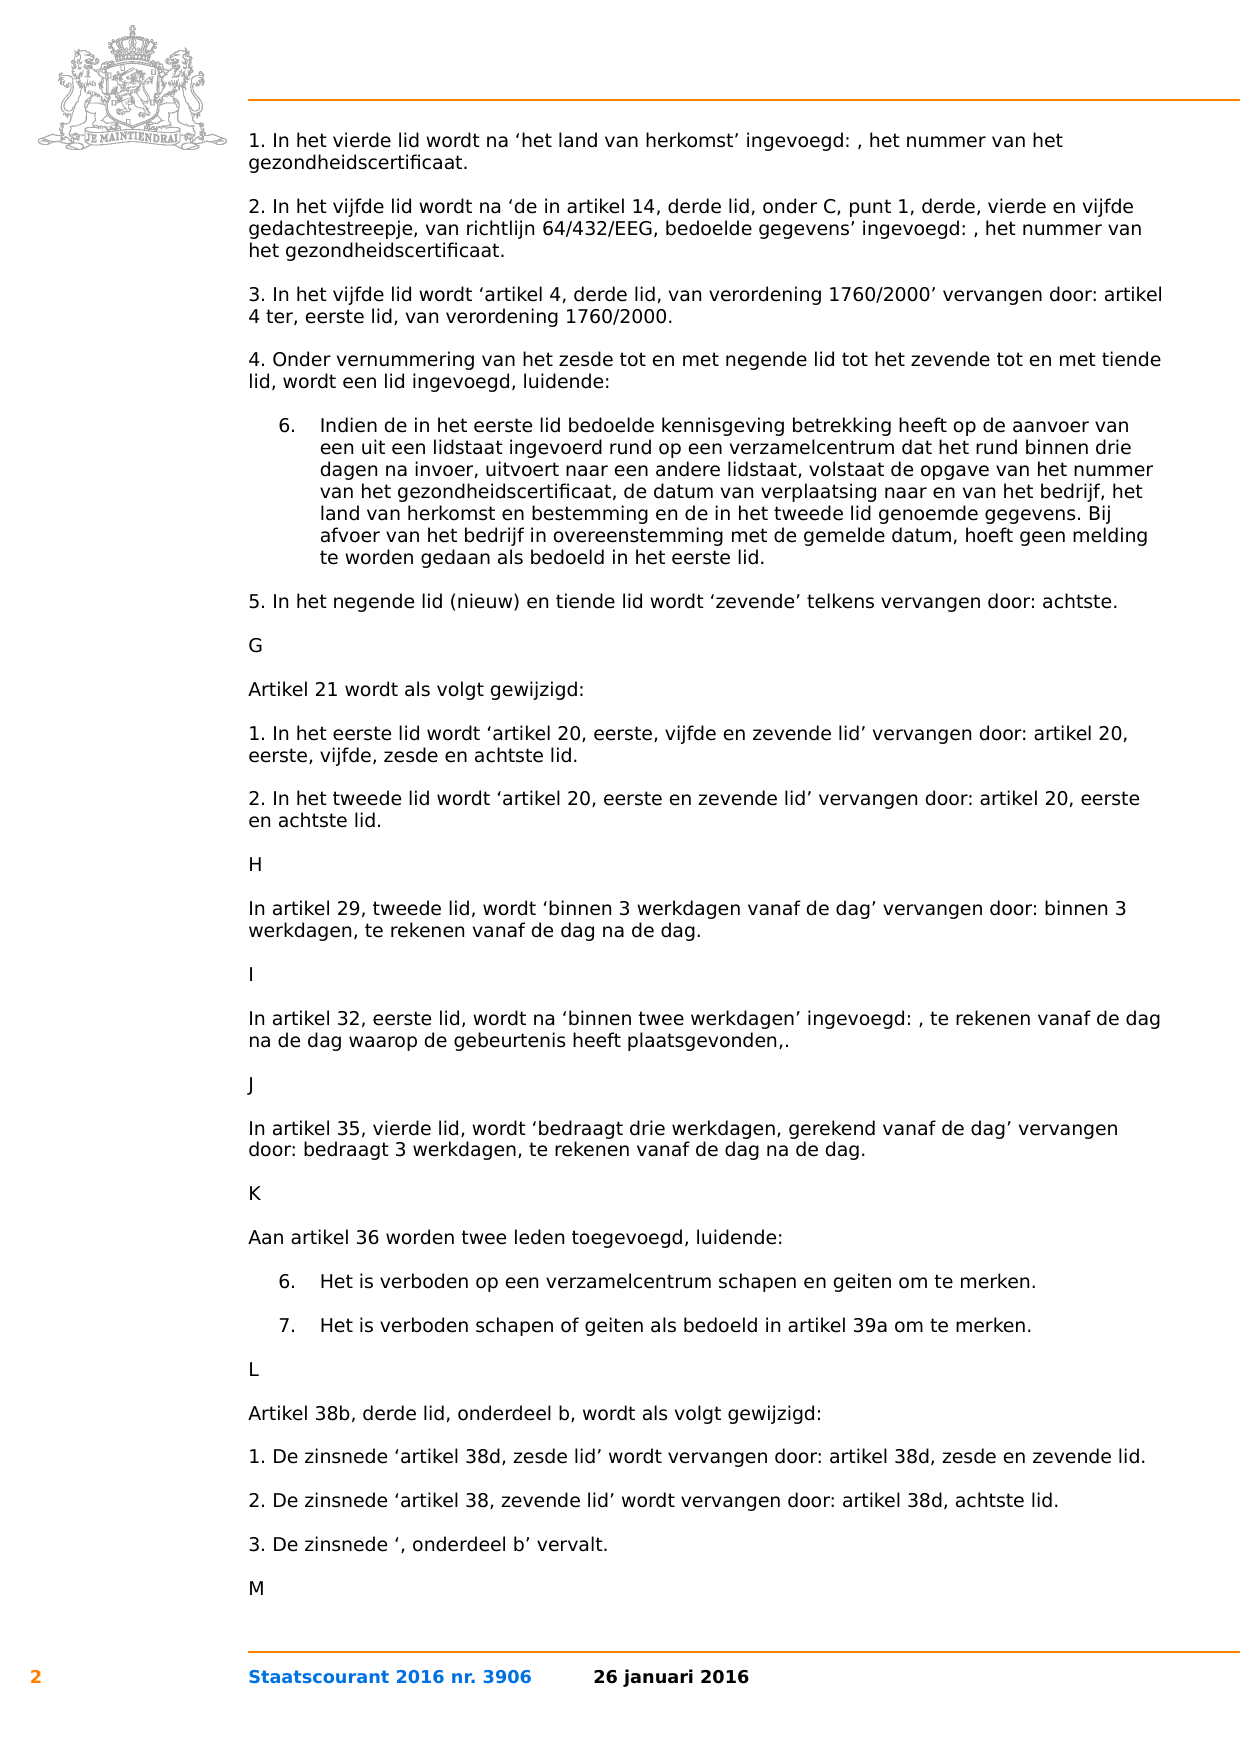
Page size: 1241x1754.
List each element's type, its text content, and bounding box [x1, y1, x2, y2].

text 4. Onder vernummering van het zesde tot en met negende lid tot het zevende tot en met tiende lid, wordt een lid ingevoegd, luidende: [248, 349, 1163, 393]
text 3. In het vijfde lid wordt ‘artikel 4, derde lid, van verordening 1760/2000’ vervangen door: artikel 4 ter, eerste lid, van verordening 1760/2000. [248, 283, 1163, 327]
text 7. Het is verboden schapen of geiten als bedoeld in artikel 39a om te merken. [278, 1315, 1163, 1337]
text In artikel 32, eerste lid, wordt na ‘binnen twee werkdagen’ ingevoegd: , te rekenen vanaf de dag na de dag waarop de gebeurtenis heeft plaatsgevonden,. [248, 1008, 1163, 1052]
text 1. In het vierde lid wordt na ‘het land van herkomst’ ingevoegd: , het nummer van het gezondheidscertificaat. [248, 130, 1163, 174]
text H [248, 854, 1163, 876]
text 5. In het negende lid (nieuw) en tiende lid wordt ‘zevende’ telkens vervangen door: achtste. [248, 591, 1163, 613]
text 2. In het vijfde lid wordt na ‘de in artikel 14, derde lid, onder C, punt 1, derde, vierde en vijfde gedachtestreepje, van richtlijn 64/432/EEG, bedoelde gegevens’ ingevoegd: , het nummer van het gezondheidscertificaat. [248, 196, 1163, 262]
text 1. De zinsnede ‘artikel 38d, zesde lid’ wordt vervangen door: artikel 38d, zesde en zevende lid. [248, 1446, 1163, 1468]
text 6. Indien de in het eerste lid bedoelde kennisgeving betrekking heeft op de aanvoer van een uit een lidstaat ingevoerd rund op een verzamelcentrum dat het rund binnen drie dagen na invoer, uitvoert naar een andere lidstaat, volstaat de opgave van het nummer van het gezondheidscertificaat, de datum van verplaatsing naar en van het bedrijf, het land van herkomst en bestemming en de in het tweede lid genoemde gegevens. Bij afvoer van het bedrijf in overeenstemming met de gemelde datum, hoeft geen melding te worden gedaan als bedoeld in het eerste lid. [278, 415, 1163, 569]
text 2. In het tweede lid wordt ‘artikel 20, eerste en zevende lid’ vervangen door: artikel 20, eerste en achtste lid. [248, 788, 1163, 832]
text J [248, 1073, 1163, 1096]
text G [248, 635, 1163, 657]
text 6. Het is verboden op een verzamelcentrum schapen en geiten om te merken. [278, 1271, 1163, 1293]
picture [38, 25, 227, 150]
text M [248, 1578, 1163, 1600]
text I [248, 964, 1163, 986]
text 3. De zinsnede ‘, onderdeel b’ vervalt. [248, 1534, 1163, 1556]
text 2. De zinsnede ‘artikel 38, zevende lid’ wordt vervangen door: artikel 38d, achtste lid. [248, 1490, 1163, 1512]
text Artikel 21 wordt als volgt gewijzigd: [248, 679, 1163, 701]
text In artikel 29, tweede lid, wordt ‘binnen 3 werkdagen vanaf de dag’ vervangen door: binnen 3 werkdagen, te rekenen vanaf de dag na de dag. [248, 898, 1163, 942]
text In artikel 35, vierde lid, wordt ‘bedraagt drie werkdagen, gerekend vanaf de dag’ vervangen door: bedraagt 3 werkdagen, te rekenen vanaf de dag na de dag. [248, 1117, 1163, 1161]
text 1. In het eerste lid wordt ‘artikel 20, eerste, vijfde en zevende lid’ vervangen door: artikel 20, eerste, vijfde, zesde en achtste lid. [248, 722, 1163, 766]
text K [248, 1183, 1163, 1205]
text L [248, 1359, 1163, 1381]
text Artikel 38b, derde lid, onderdeel b, wordt als volgt gewijzigd: [248, 1402, 1163, 1424]
text Aan artikel 36 worden twee leden toegevoegd, luidende: [248, 1227, 1163, 1249]
